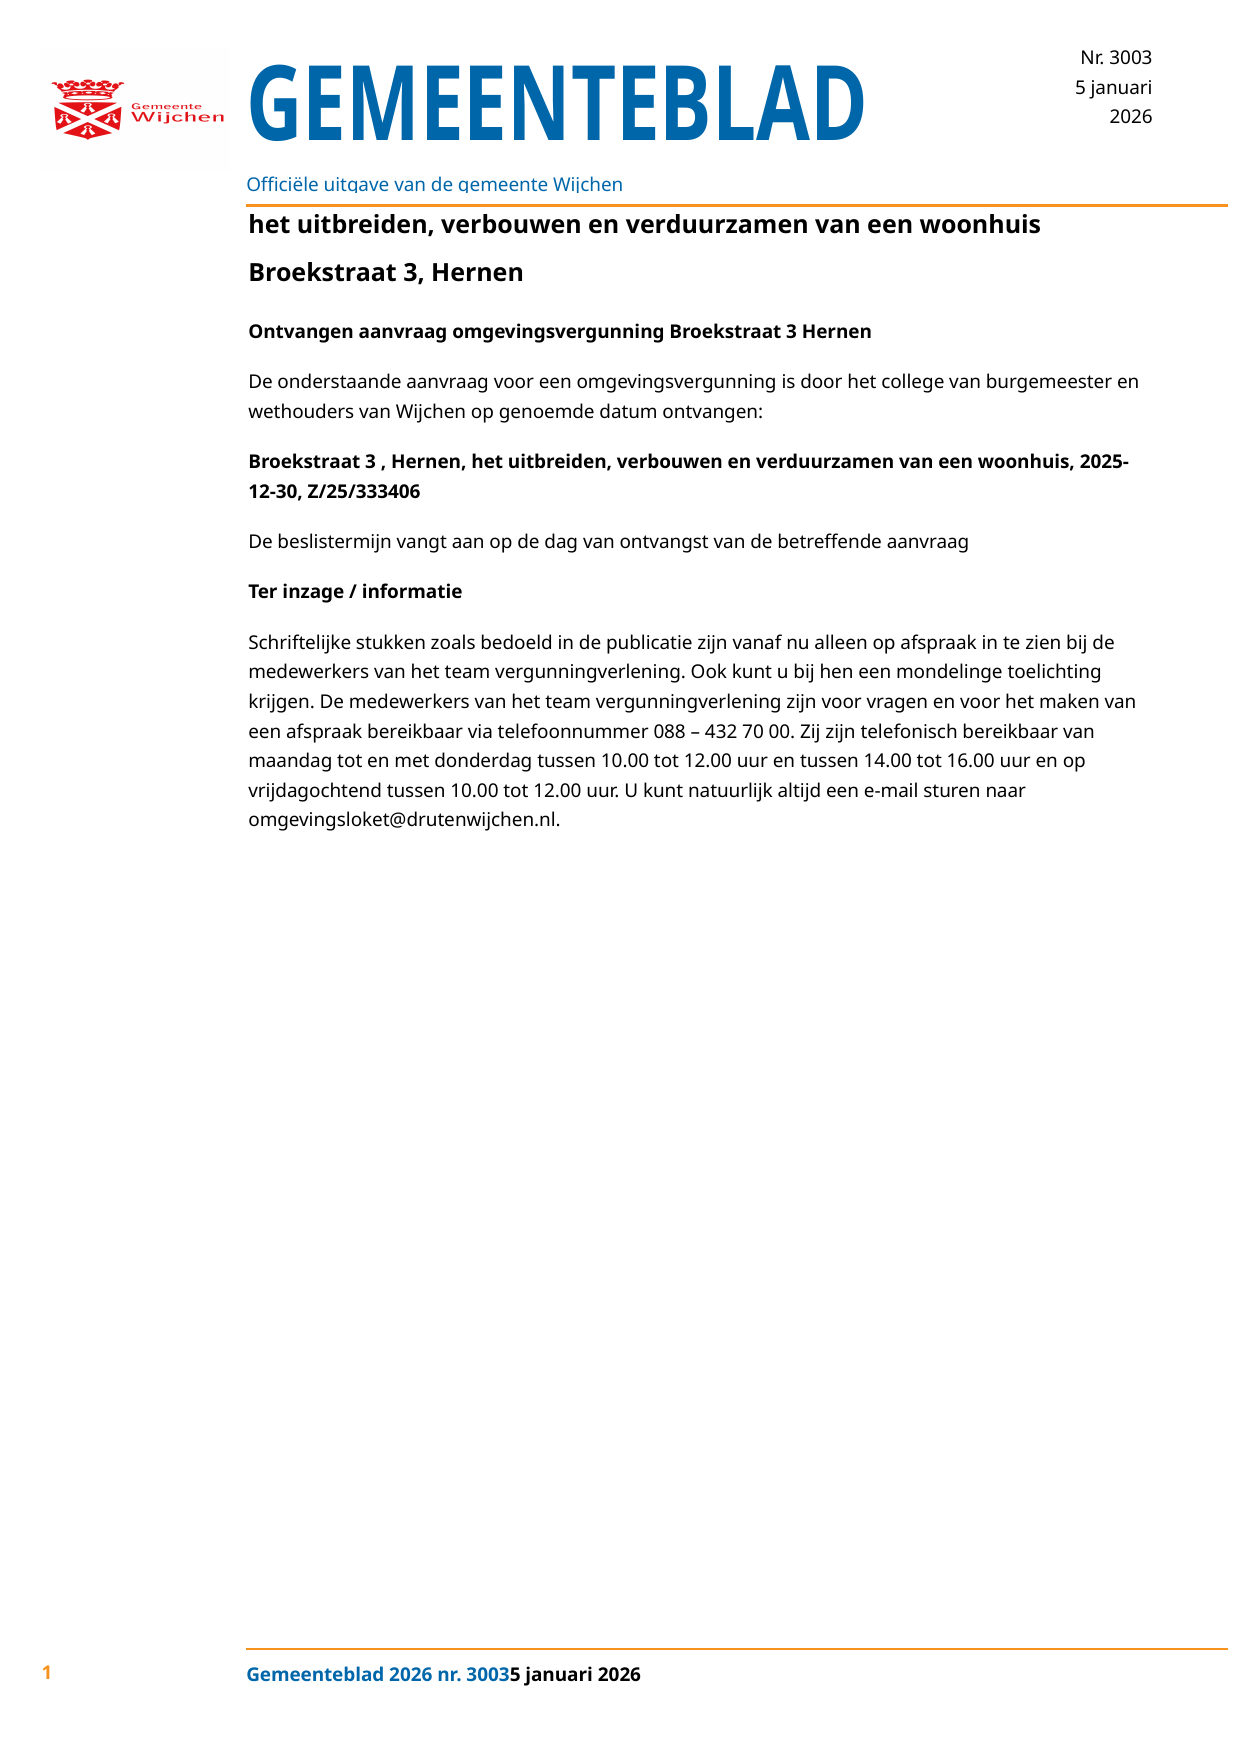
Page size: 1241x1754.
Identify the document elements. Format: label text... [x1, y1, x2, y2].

text het uitbreiden, verbouwen en verduurzamen van een woonhuis Broekstraat 3, Hernen [248, 207, 1152, 288]
text Broekstraat 3 , Hernen, het uitbreiden, verbouwen en verduurzamen van een woonhuis, 2025-12-30, Z/25/333406 [248, 448, 1152, 504]
picture [41, 47, 231, 172]
text Schriftelijke stukken zoals bedoeld in de publicatie zijn vanaf nu alleen op afspraak in te zien bij de medewerkers van het team vergunningverlening. Ook kunt u bij hen een mondelinge toelichting krijgen. De medewerkers van het team vergunningverlening zijn voor vragen en voor het maken van een afspraak bereikbaar via telefoonnummer 088 – 432 70 00. Zij zijn telefonisch bereikbaar van maandag tot en met donderdag tussen 10.00 tot 12.00 uur en tussen 14.00 tot 16.00 uur en op vrijdagochtend tussen 10.00 tot 12.00 uur. U kunt natuurlijk altijd een e-mail sturen naar omgevingsloket@drutenwijchen.nl. [248, 629, 1152, 832]
text De onderstaande aanvraag voor een omgevingsvergunning is door het college van burgemeester en wethouders van Wijchen op genoemde datum ontvangen: [248, 368, 1152, 424]
text De beslistermijn vangt aan op de dag van ontvangst van de betreffende aanvraag [248, 528, 1152, 554]
text Ter inzage / informatie [248, 579, 1152, 604]
text Ontvangen aanvraag omgevingsvergunning Broekstraat 3 Hernen [248, 318, 1152, 344]
